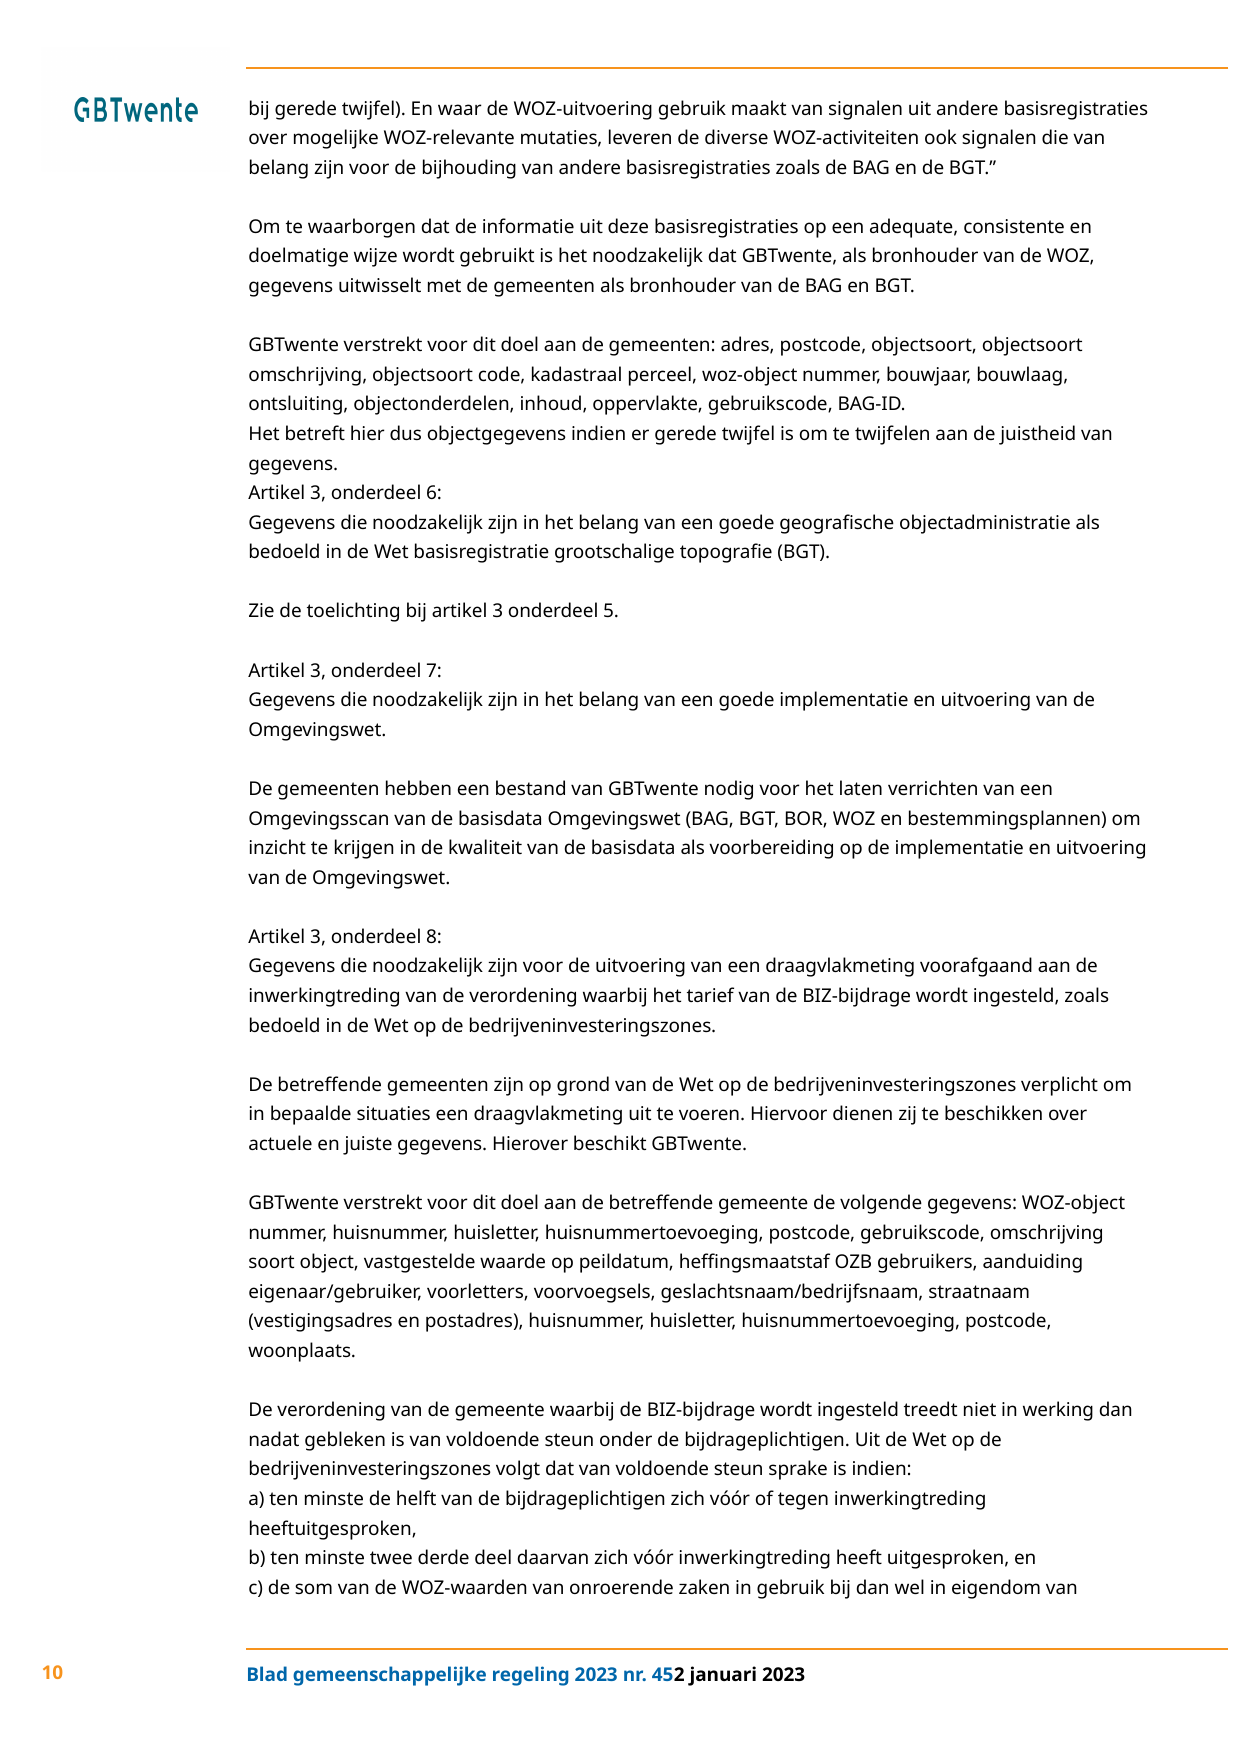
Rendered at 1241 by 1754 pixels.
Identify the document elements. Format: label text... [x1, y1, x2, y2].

text b) ten minste twee derde deel daarvan zich vóór inwerkingtreding heeft uitgesproken, en [248, 1544, 1152, 1570]
text Het betreft hier dus objectgegevens indien er gerede twijfel is om te twijfelen aan de juistheid van gegevens. [248, 420, 1152, 476]
text De betreffende gemeenten zijn op grond van de Wet op de bedrijveninvesteringszones verplicht om in bepaalde situaties een draagvlakmeting uit te voeren. Hiervoor dienen zij te beschikken over actuele en juiste gegevens. Hierover beschikt GBTwente. [248, 1071, 1152, 1156]
text De verordening van de gemeente waarbij de BIZ-bijdrage wordt ingesteld treedt niet in werking dan nadat gebleken is van voldoende steun onder de bijdrageplichtigen. Uit de Wet op de bedrijveninvesteringszones volgt dat van voldoende steun sprake is indien: [248, 1396, 1152, 1481]
text GBTwente verstrekt voor dit doel aan de gemeenten: adres, postcode, objectsoort, objectsoort omschrijving, objectsoort code, kadastraal perceel, woz-object nummer, bouwjaar, bouwlaag, ontsluiting, objectonderdelen, inhoud, oppervlakte, gebruikscode, BAG-ID. [248, 331, 1152, 416]
text bij gerede twijfel). En waar de WOZ-uitvoering gebruik maakt van signalen uit andere basisregistraties over mogelijke WOZ-relevante mutaties, leveren de diverse WOZ-activiteiten ook signalen die van belang zijn voor de bijhouding van andere basisregistraties zoals de BAG en de BGT.” [248, 95, 1152, 180]
text GBTwente verstrekt voor dit doel aan de betreffende gemeente de volgende gegevens: WOZ-object nummer, huisnummer, huisletter, huisnummertoevoeging, postcode, gebruikscode, omschrijving soort object, vastgestelde waarde op peildatum, heffingsmaatstaf OZB gebruikers, aanduiding eigenaar/gebruiker, voorletters, voorvoegsels, geslachtsnaam/bedrijfsnaam, straatnaam (vestigingsadres en postadres), huisnummer, huisletter, huisnummertoevoeging, postcode, woonplaats. [248, 1189, 1152, 1363]
text Artikel 3, onderdeel 7: [248, 657, 1152, 683]
text Zie de toelichting bij artikel 3 onderdeel 5. [248, 598, 1152, 623]
text Gegevens die noodzakelijk zijn in het belang van een goede geografische objectadministratie als bedoeld in de Wet basisregistratie grootschalige topografie (BGT). [248, 509, 1152, 564]
text Artikel 3, onderdeel 8: [248, 923, 1152, 949]
text c) de som van de WOZ-waarden van onroerende zaken in gebruik bij dan wel in eigendom van [248, 1574, 1152, 1600]
text Gegevens die noodzakelijk zijn in het belang van een goede implementatie en uitvoering van de Omgevingswet. [248, 686, 1152, 742]
text Om te waarborgen dat de informatie uit deze basisregistraties op een adequate, consistente en doelmatige wijze wordt gebruikt is het noodzakelijk dat GBTwente, als bronhouder van de WOZ, gegevens uitwisselt met de gemeenten als bronhouder van de BAG en BGT. [248, 213, 1152, 298]
picture [41, 47, 231, 172]
text a) ten minste de helft van de bijdrageplichtigen zich vóór of tegen inwerkingtreding heeftuitgesproken, [248, 1485, 1152, 1541]
text Artikel 3, onderdeel 6: [248, 479, 1152, 505]
text De gemeenten hebben een bestand van GBTwente nodig voor het laten verrichten van een Omgevingsscan van de basisdata Omgevingswet (BAG, BGT, BOR, WOZ en bestemmingsplannen) om inzicht te krijgen in de kwaliteit van de basisdata als voorbereiding op de implementatie en uitvoering van de Omgevingswet. [248, 775, 1152, 890]
text Gegevens die noodzakelijk zijn voor de uitvoering van een draagvlakmeting voorafgaand aan de inwerkingtreding van de verordening waarbij het tarief van de BIZ-bijdrage wordt ingesteld, zoals bedoeld in de Wet op de bedrijveninvesteringszones. [248, 953, 1152, 1038]
